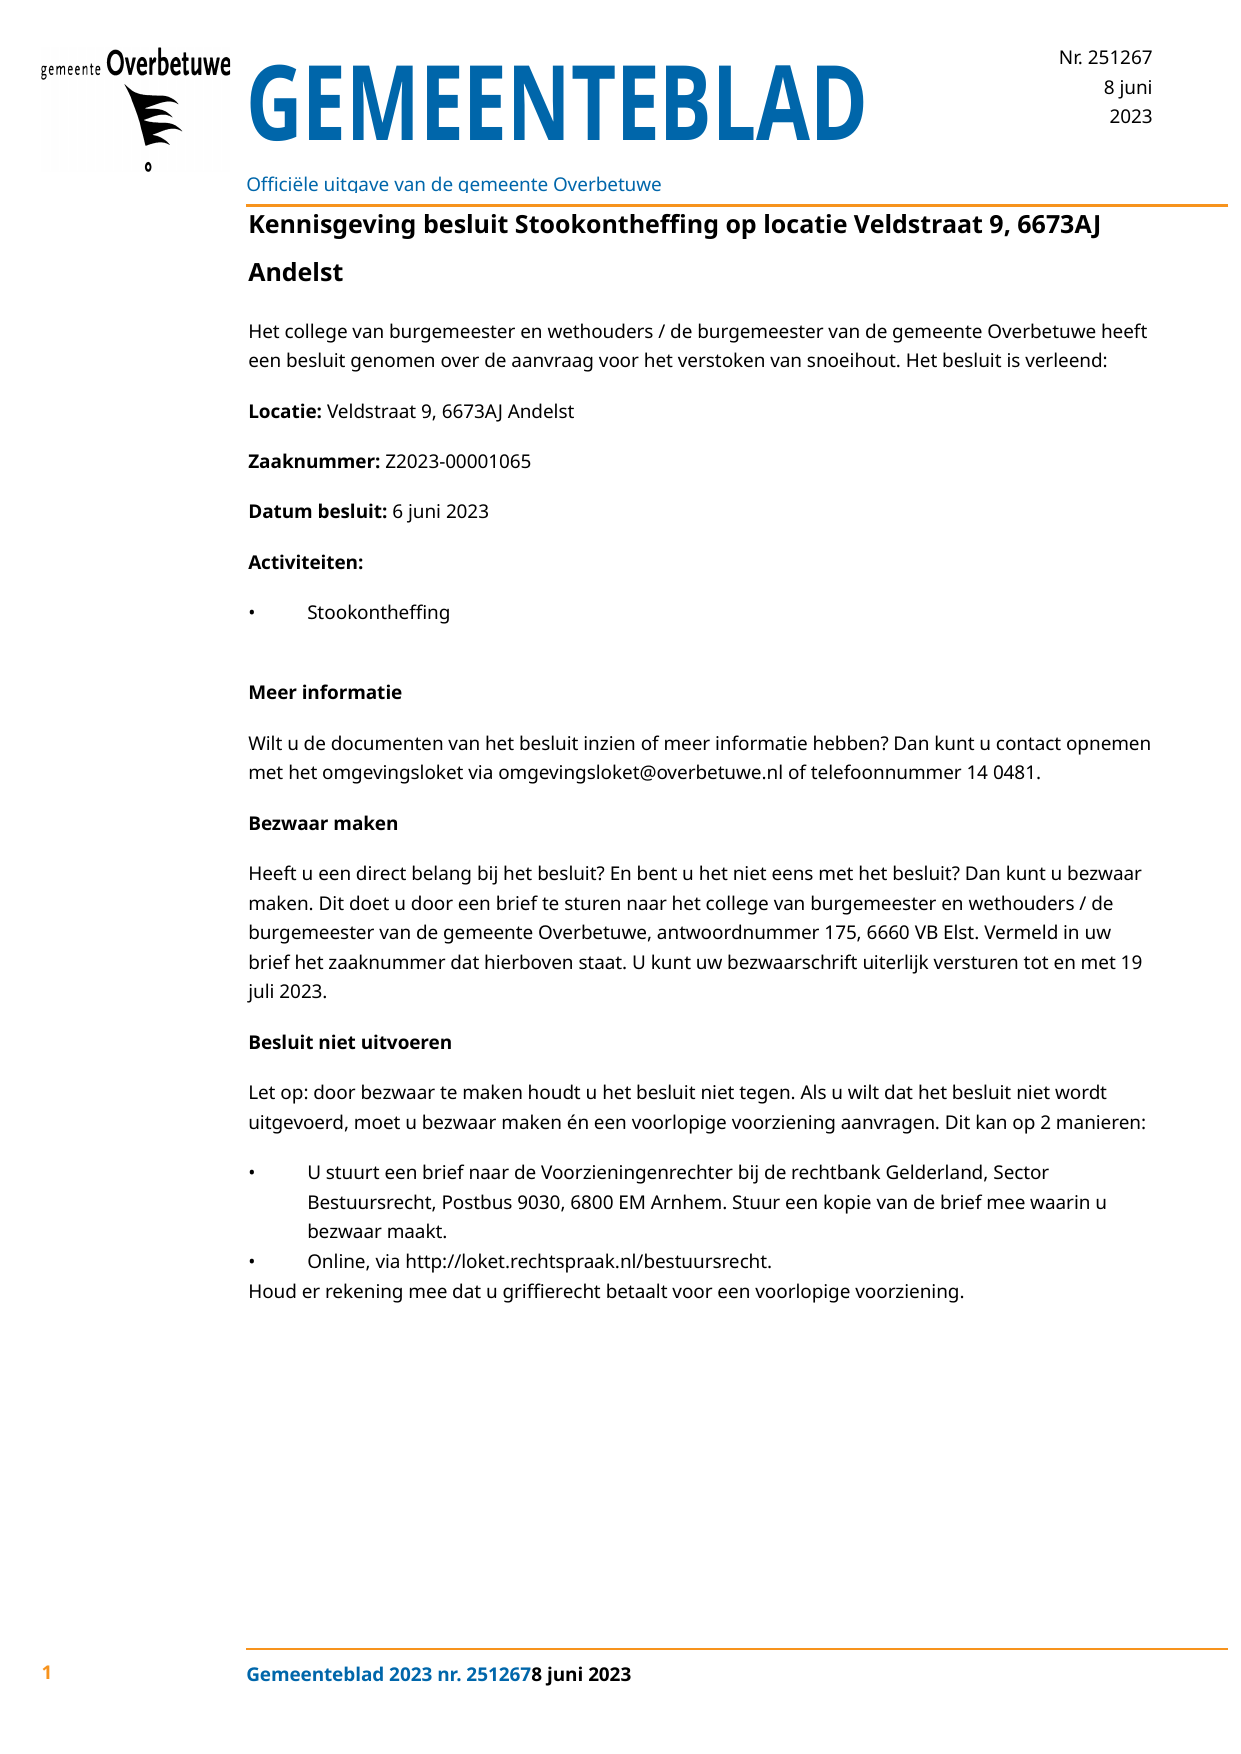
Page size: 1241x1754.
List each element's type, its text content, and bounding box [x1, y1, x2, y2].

text Heeft u een direct belang bij het besluit? En bent u het niet eens met het besluit? Dan kunt u bezwaar maken. Dit doet u door een brief te sturen naar het college van burgemeester en wethouders / de burgemeester van de gemeente Overbetuwe, antwoordnummer 175, 6660 VB Elst. Vermeld in uw brief het zaaknummer dat hierboven staat. U kunt uw bezwaarschrift uiterlijk versturen tot en met 19 juli 2023. [248, 860, 1152, 1004]
text Het college van burgemeester en wethouders / de burgemeester van de gemeente Overbetuwe heeft een besluit genomen over de aanvraag voor het verstoken van snoeihout. Het besluit is verleend: [248, 318, 1152, 373]
text Besluit niet uitvoeren [248, 1029, 1152, 1055]
text Locatie: Veldstraat 9, 6673AJ Andelst [248, 398, 1152, 424]
text Wilt u de documenten van het besluit inzien of meer informatie hebben? Dan kunt u contact opnemen met het omgevingsloket via omgevingsloket@overbetuwe.nl of telefoonnummer 14 0481. [248, 730, 1152, 785]
text Bezwaar maken [248, 810, 1152, 836]
text Houd er rekening mee dat u griffierecht betaalt voor een voorlopige voorziening. [248, 1278, 1152, 1304]
list Online, via http://loket.rechtspraak.nl/bestuursrecht. [248, 1248, 1152, 1274]
text Zaaknummer: Z2023-00001065 [248, 448, 1152, 474]
text Activiteiten: [248, 549, 1152, 575]
text Kennisgeving besluit Stookontheffing op locatie Veldstraat 9, 6673AJ Andelst [248, 207, 1152, 288]
text Let op: door bezwaar te maken houdt u het besluit niet tegen. Als u wilt dat het besluit niet wordt uitgevoerd, moet u bezwaar maken én een voorlopige voorziening aanvragen. Dit kan op 2 manieren: [248, 1079, 1152, 1135]
text Meer informatie [248, 679, 1152, 705]
text Datum besluit: 6 juni 2023 [248, 499, 1152, 524]
list U stuurt een brief naar de Voorzieningenrechter bij de rechtbank Gelderland, Sector Bestuursrecht, Postbus 9030, 6800 EM Arnhem. Stuur een kopie van de brief mee waarin u bezwaar maakt. [248, 1159, 1152, 1244]
list Stookontheffing [248, 599, 1152, 625]
picture [41, 47, 231, 172]
